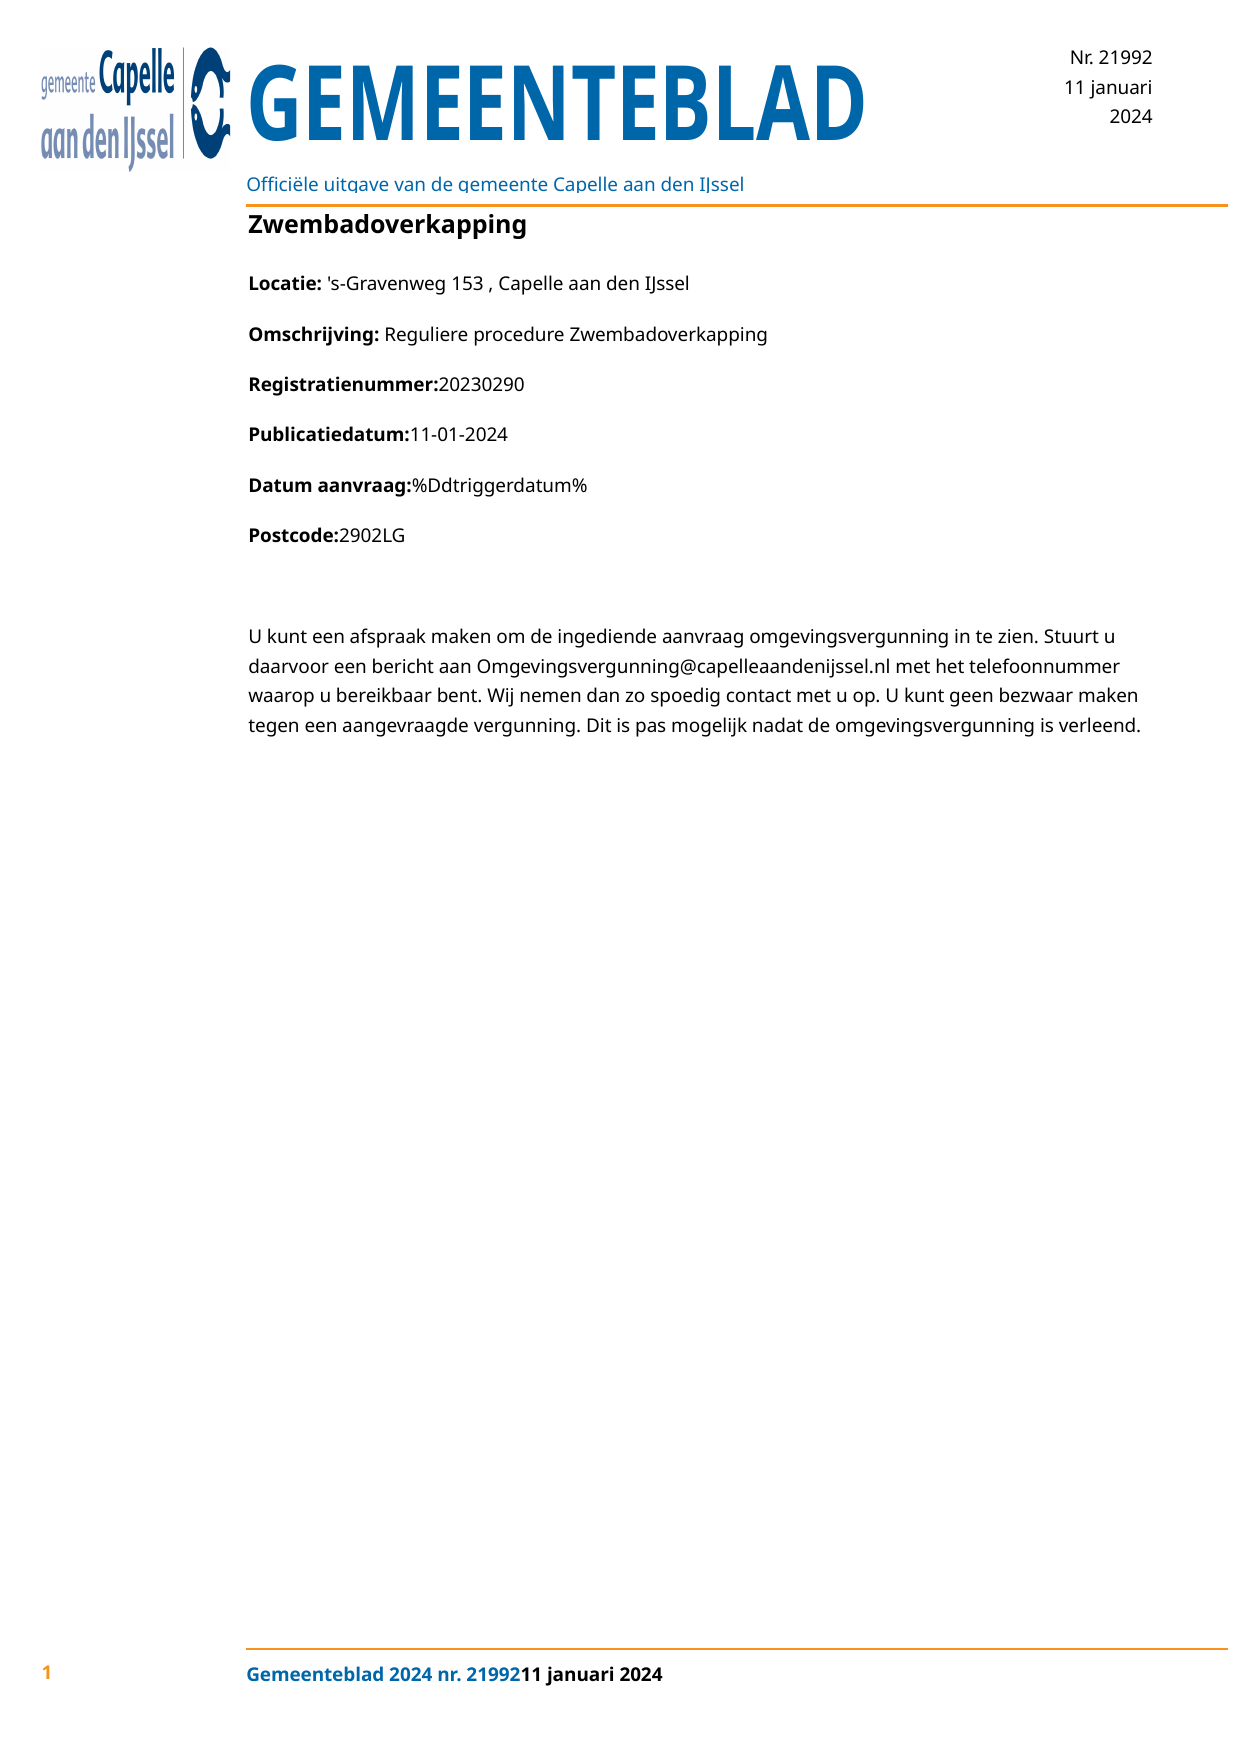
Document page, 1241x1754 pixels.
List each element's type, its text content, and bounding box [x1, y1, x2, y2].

text Omschrijving: Reguliere procedure Zwembadoverkapping [248, 321, 1152, 346]
text Registratienummer:20230290 [248, 371, 1152, 397]
picture [41, 47, 231, 172]
text Zwembadoverkapping [248, 207, 1152, 241]
text U kunt een afspraak maken om de ingediende aanvraag omgevingsvergunning in te zien. Stuurt u daarvoor een bericht aan Omgevingsvergunning@capelleaandenijssel.nl met het telefoonnummer waarop u bereikbaar bent. Wij nemen dan zo spoedig contact met u op. U kunt geen bezwaar maken tegen een aangevraagde vergunning. Dit is pas mogelijk nadat de omgevingsvergunning is verleend. [248, 623, 1152, 738]
text Locatie: 's-Gravenweg 153 , Capelle aan den IJssel [248, 270, 1152, 296]
text Publicatiedatum:11-01-2024 [248, 422, 1152, 447]
text Postcode:2902LG [248, 522, 1152, 548]
text Datum aanvraag:%Ddtriggerdatum% [248, 472, 1152, 498]
